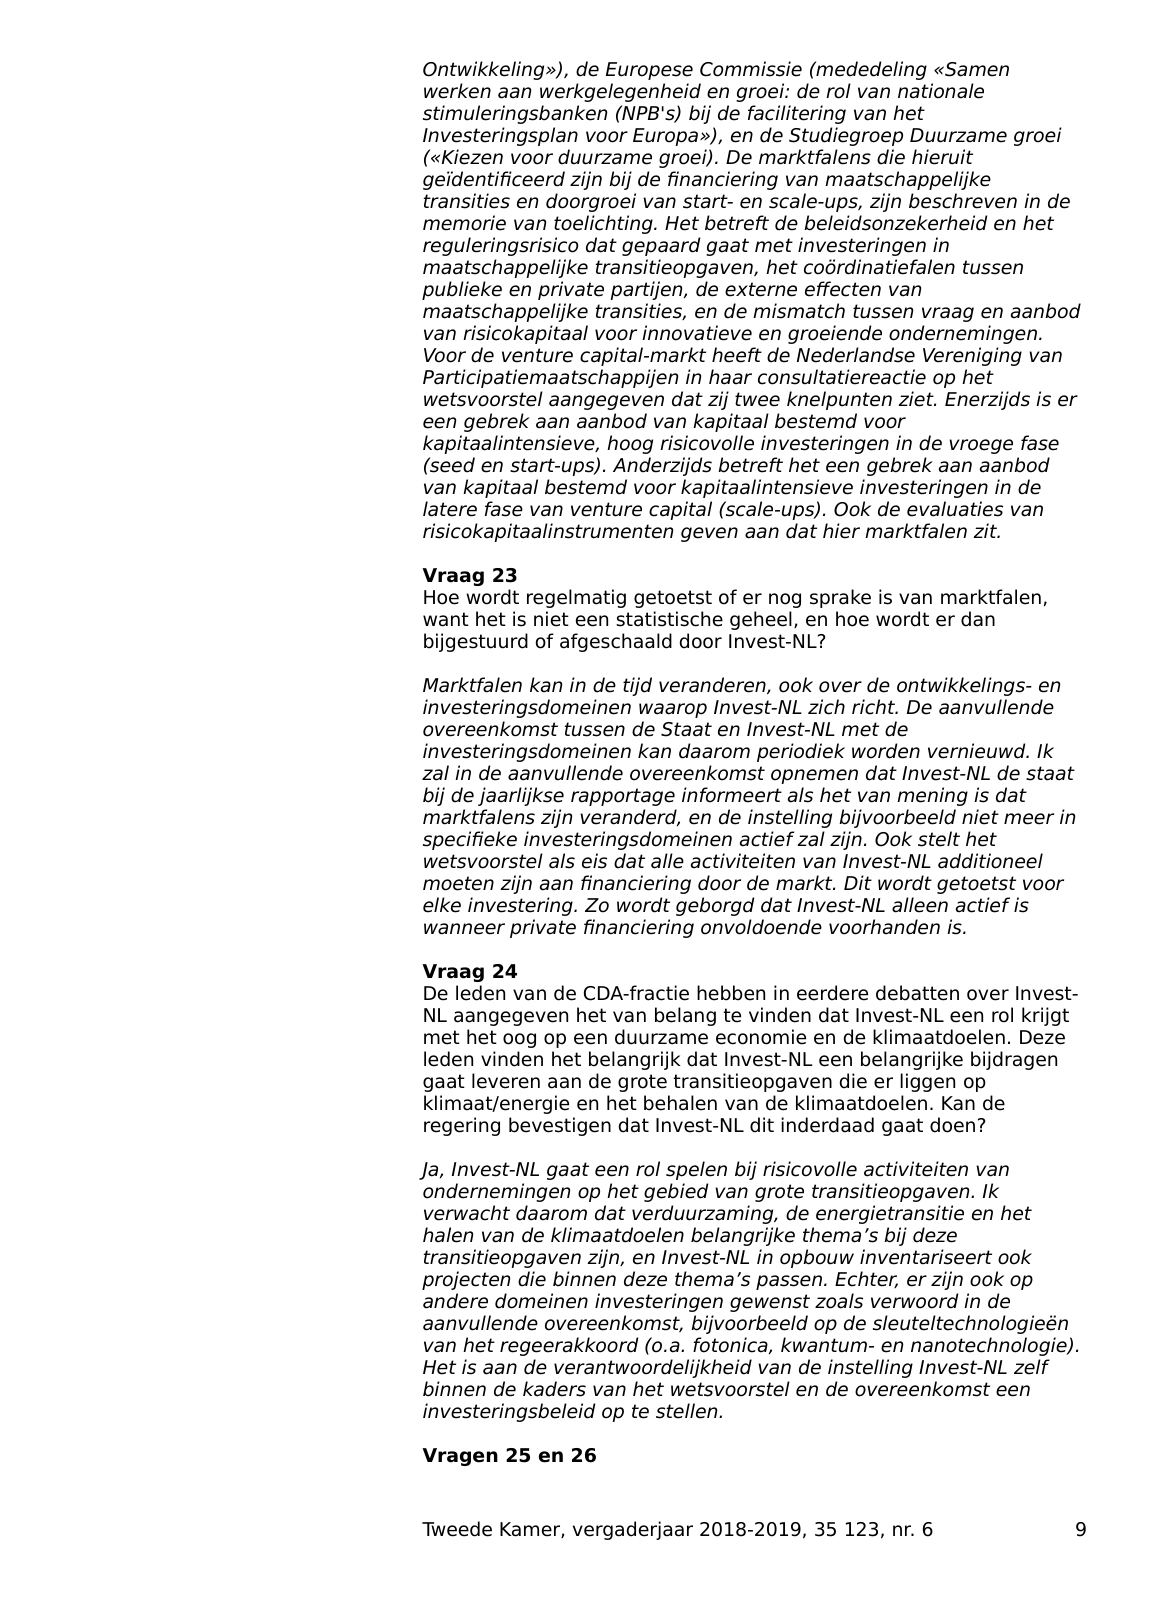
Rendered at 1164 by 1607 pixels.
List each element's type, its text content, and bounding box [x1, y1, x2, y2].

text Vraag 24 [422, 961, 1087, 983]
text Vraag 23 [422, 565, 1087, 587]
text Hoe wordt regelmatig getoetst of er nog sprake is van marktfalen, want het is niet een statistische geheel, en hoe wordt er dan bijgestuurd of afgeschaald door Invest-NL? [422, 587, 1087, 653]
text Ja, Invest-NL gaat een rol spelen bij risicovolle activiteiten van ondernemingen op het gebied van grote transitieopgaven. Ik verwacht daarom dat verduurzaming, de energietransitie en het halen van de klimaatdoelen belangrijke thema’s bij deze transitieopgaven zijn, en Invest-NL in opbouw inventariseert ook projecten die binnen deze thema’s passen. Echter, er zijn ook op andere domeinen investeringen gewenst zoals verwoord in de aanvullende overeenkomst, bijvoorbeeld op de sleuteltechnologieën van het regeerakkoord (o.a. fotonica, kwantum- en nanotechnologie). Het is aan de verantwoordelijkheid van de instelling Invest-NL zelf binnen de kaders van het wetsvoorstel en de overeenkomst een investeringsbeleid op te stellen. [422, 1159, 1087, 1423]
text Vragen 25 en 26 [422, 1445, 1087, 1467]
text Marktfalen kan in de tijd veranderen, ook over de ontwikkelings- en investeringsdomeinen waarop Invest-NL zich richt. De aanvullende overeenkomst tussen de Staat en Invest-NL met de investeringsdomeinen kan daarom periodiek worden vernieuwd. Ik zal in de aanvullende overeenkomst opnemen dat Invest-NL de staat bij de jaarlijkse rapportage informeert als het van mening is dat marktfalens zijn veranderd, en de instelling bijvoorbeeld niet meer in specifieke investeringsdomeinen actief zal zijn. Ook stelt het wetsvoorstel als eis dat alle activiteiten van Invest-NL additioneel moeten zijn aan financiering door de markt. Dit wordt getoetst voor elke investering. Zo wordt geborgd dat Invest-NL alleen actief is wanneer private financiering onvoldoende voorhanden is. [422, 675, 1087, 939]
text Ontwikkeling»), de Europese Commissie (mededeling «Samen werken aan werkgelegenheid en groei: de rol van nationale stimuleringsbanken (NPB's) bij de facilitering van het Investeringsplan voor Europa»), en de Studiegroep Duurzame groei («Kiezen voor duurzame groei). De marktfalens die hieruit geïdentificeerd zijn bij de financiering van maatschappelijke transities en doorgroei van start- en scale-ups, zijn beschreven in de memorie van toelichting. Het betreft de beleidsonzekerheid en het reguleringsrisico dat gepaard gaat met investeringen in maatschappelijke transitieopgaven, het coördinatiefalen tussen publieke en private partijen, de externe effecten van maatschappelijke transities, en de mismatch tussen vraag en aanbod van risicokapitaal voor innovatieve en groeiende ondernemingen. Voor de venture capital-markt heeft de Nederlandse Vereniging van Participatiemaatschappijen in haar consultatiereactie op het wetsvoorstel aangegeven dat zij twee knelpunten ziet. Enerzijds is er een gebrek aan aanbod van kapitaal bestemd voor kapitaalintensieve, hoog risicovolle investeringen in de vroege fase (seed en start-ups). Anderzijds betreft het een gebrek aan aanbod van kapitaal bestemd voor kapitaalintensieve investeringen in de latere fase van venture capital (scale-ups). Ook de evaluaties van risicokapitaalinstrumenten geven aan dat hier marktfalen zit. [422, 59, 1087, 543]
text De leden van de CDA-fractie hebben in eerdere debatten over Invest-NL aangegeven het van belang te vinden dat Invest-NL een rol krijgt met het oog op een duurzame economie en de klimaatdoelen. Deze leden vinden het belangrijk dat Invest-NL een belangrijke bijdragen gaat leveren aan de grote transitieopgaven die er liggen op klimaat/energie en het behalen van de klimaatdoelen. Kan de regering bevestigen dat Invest-NL dit inderdaad gaat doen? [422, 983, 1087, 1137]
